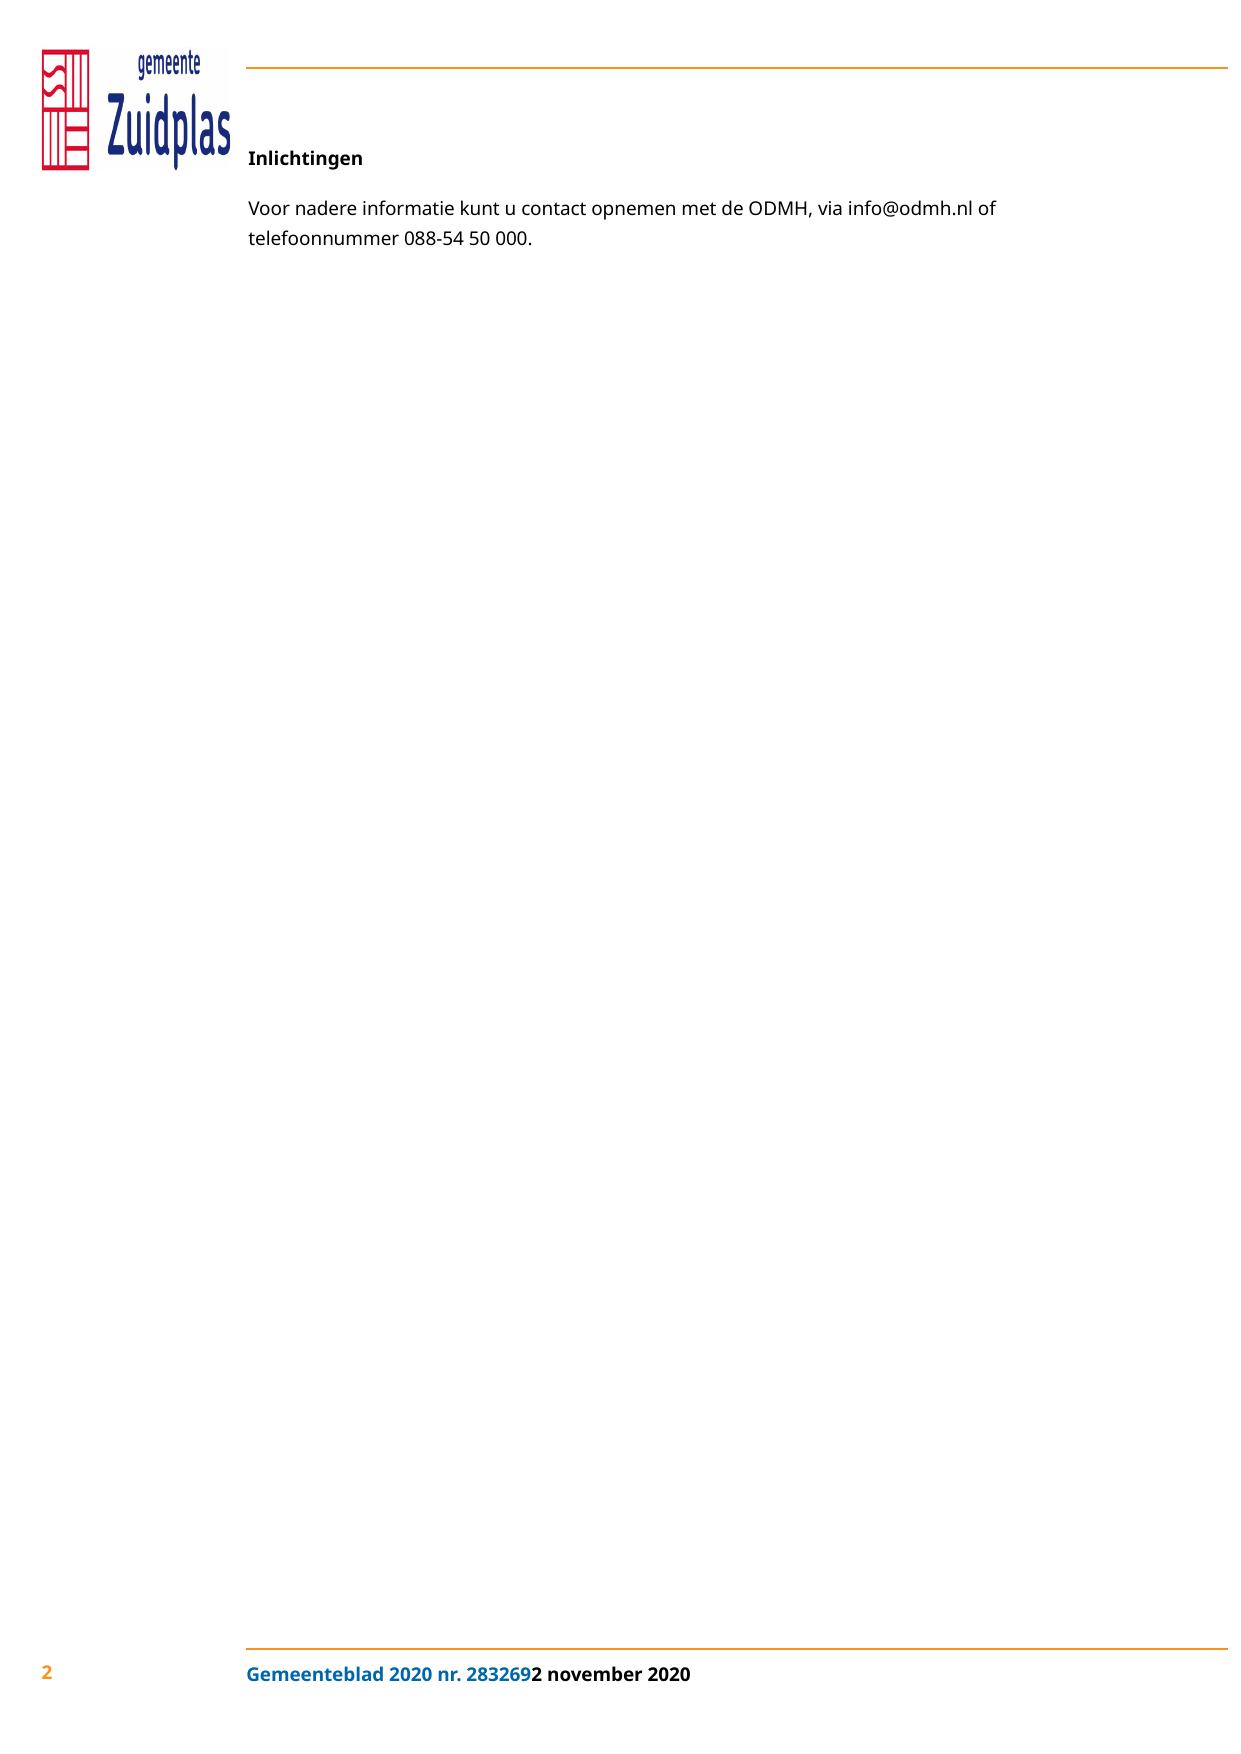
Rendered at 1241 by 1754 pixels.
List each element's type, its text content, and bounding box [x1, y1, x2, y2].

picture [41, 47, 231, 172]
text Voor nadere informatie kunt u contact opnemen met de ODMH, via info@odmh.nl of telefoonnummer 088-54 50 000. [248, 196, 1152, 251]
text Inlichtingen [248, 145, 1152, 171]
